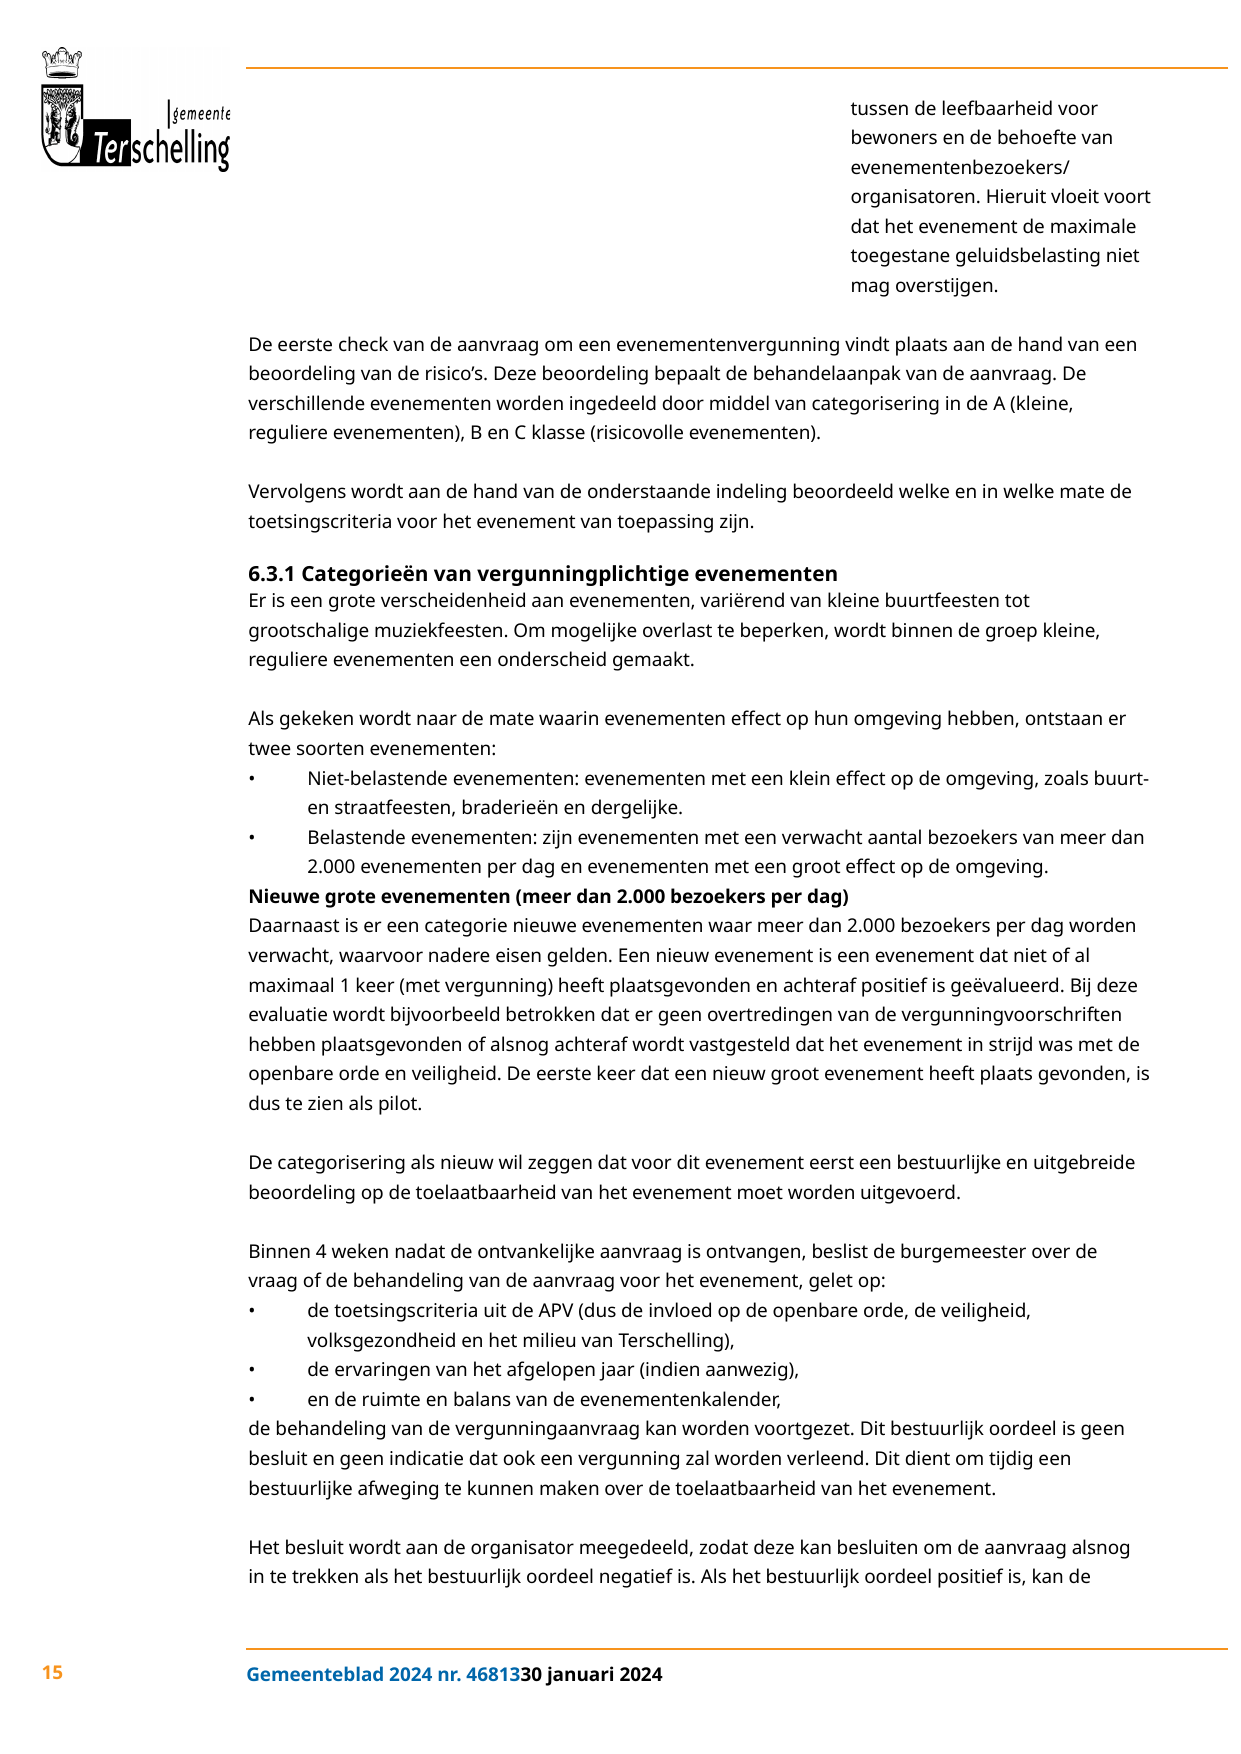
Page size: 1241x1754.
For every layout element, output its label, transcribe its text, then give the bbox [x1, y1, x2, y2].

picture [41, 47, 231, 172]
text De categorisering als nieuw wil zeggen dat voor dit evenement eerst een bestuurlijke en uitgebreide beoordeling op de toelaatbaarheid van het evenement moet worden uitgevoerd. [248, 1149, 1152, 1204]
list de ervaringen van het afgelopen jaar (indien aanwezig), [248, 1356, 1152, 1382]
text Nieuwe grote evenementen (meer dan 2.000 bezoekers per dag) [248, 883, 1152, 909]
text Binnen 4 weken nadat de ontvankelijke aanvraag is ontvangen, beslist de burgemeester over de vraag of de behandeling van de aanvraag voor het evenement, gelet op: [248, 1238, 1152, 1293]
list de toetsingscriteria uit de APV (dus de invloed op de openbare orde, de veiligheid, volksgezondheid en het milieu van Terschelling), [248, 1297, 1152, 1352]
text Er is een grote verscheidenheid aan evenementen, variërend van kleine buurtfeesten tot grootschalige muziekfeesten. Om mogelijke overlast te beperken, wordt binnen de groep kleine, reguliere evenementen een onderscheid gemaakt. [248, 587, 1152, 672]
list Niet-belastende evenementen: evenementen met een klein effect op de omgeving, zoals buurt- en straatfeesten, braderieën en dergelijke. [248, 765, 1152, 820]
text de behandeling van de vergunningaanvraag kan worden voortgezet. Dit bestuurlijk oordeel is geen besluit en geen indicatie dat ook een vergunning zal worden verleend. Dit dient om tijdig een bestuurlijke afweging te kunnen maken over de toelaatbaarheid van het evenement. [248, 1416, 1152, 1500]
text Vervolgens wordt aan de hand van de onderstaande indeling beoordeeld welke en in welke mate de toetsingscriteria voor het evenement van toepassing zijn. [248, 479, 1152, 534]
table_cell [248, 95, 549, 298]
text Als gekeken wordt naar de mate waarin evenementen effect op hun omgeving hebben, ontstaan er twee soorten evenementen: [248, 706, 1152, 761]
text Het besluit wordt aan de organisator meegedeeld, zodat deze kan besluiten om de aanvraag alsnog in te trekken als het bestuurlijk oordeel negatief is. Als het bestuurlijk oordeel positief is, kan de [248, 1534, 1152, 1589]
table_cell tussen de leefbaarheid voor bewoners en de behoefte van evenementenbezoekers/ organisatoren. Hieruit vloeit voort dat het evenement de maximale toegestane geluidsbelasting niet mag overstijgen. [850, 95, 1152, 298]
list Belastende evenementen: zijn evenementen met een verwacht aantal bezoekers van meer dan 2.000 evenementen per dag en evenementen met een groot effect op de omgeving. [248, 824, 1152, 879]
text 6.3.1 Categorieën van vergunningplichtige evenementen [248, 559, 1152, 587]
list en de ruimte en balans van de evenementenkalender, [248, 1386, 1152, 1412]
table_cell [549, 95, 850, 298]
text De eerste check van de aanvraag om een evenementenvergunning vindt plaats aan de hand van een beoordeling van de risico’s. Deze beoordeling bepaalt de behandelaanpak van de aanvraag. De verschillende evenementen worden ingedeeld door middel van categorisering in de A (kleine, reguliere evenementen), B en C klasse (risicovolle evenementen). [248, 331, 1152, 445]
text Daarnaast is er een categorie nieuwe evenementen waar meer dan 2.000 bezoekers per dag worden verwacht, waarvoor nadere eisen gelden. Een nieuw evenement is een evenement dat niet of al maximaal 1 keer (met vergunning) heeft plaatsgevonden en achteraf positief is geëvalueerd. Bij deze evaluatie wordt bijvoorbeeld betrokken dat er geen overtredingen van de vergunningvoorschriften hebben plaatsgevonden of alsnog achteraf wordt vastgesteld dat het evenement in strijd was met de openbare orde en veiligheid. De eerste keer dat een nieuw groot evenement heeft plaats gevonden, is dus te zien als pilot. [248, 913, 1152, 1116]
